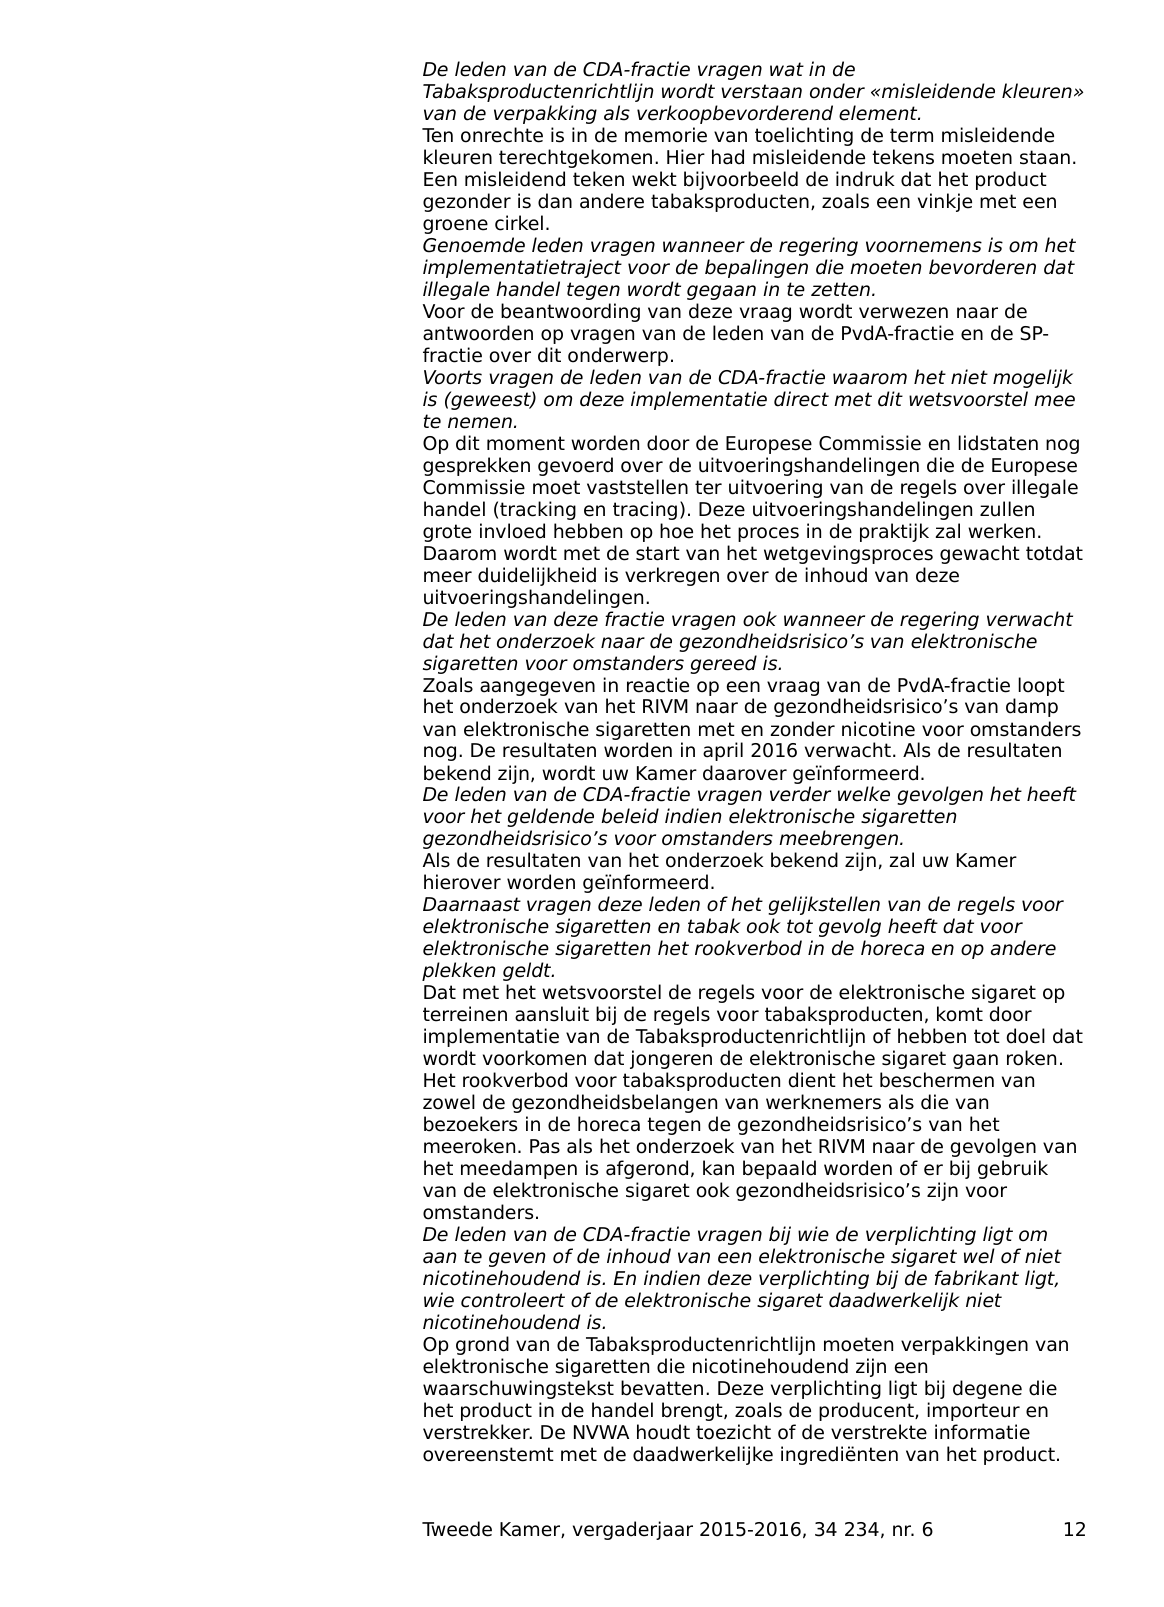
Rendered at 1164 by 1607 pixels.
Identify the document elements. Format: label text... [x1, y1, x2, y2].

text De leden van deze fractie vragen ook wanneer de regering verwacht dat het onderzoek naar de gezondheidsrisico’s van elektronische sigaretten voor omstanders gereed is. [422, 608, 1087, 674]
text Ten onrechte is in de memorie van toelichting de term misleidende kleuren terechtgekomen. Hier had misleidende tekens moeten staan. Een misleidend teken wekt bijvoorbeeld de indruk dat het product gezonder is dan andere tabaksproducten, zoals een vinkje met een groene cirkel. [422, 125, 1087, 235]
text Op dit moment worden door de Europese Commissie en lidstaten nog gesprekken gevoerd over de uitvoeringshandelingen die de Europese Commissie moet vaststellen ter uitvoering van de regels over illegale handel (tracking en tracing). Deze uitvoeringshandelingen zullen grote invloed hebben op hoe het proces in de praktijk zal werken. Daarom wordt met de start van het wetgevingsproces gewacht totdat meer duidelijkheid is verkregen over de inhoud van deze uitvoeringshandelingen. [422, 433, 1087, 608]
text Voor de beantwoording van deze vraag wordt verwezen naar de antwoorden op vragen van de leden van de PvdA-fractie en de SP-fractie over dit onderwerp. [422, 301, 1087, 367]
text Daarnaast vragen deze leden of het gelijkstellen van de regels voor elektronische sigaretten en tabak ook tot gevolg heeft dat voor elektronische sigaretten het rookverbod in de horeca en op andere plekken geldt. [422, 894, 1087, 982]
text Op grond van de Tabaksproductenrichtlijn moeten verpakkingen van elektronische sigaretten die nicotinehoudend zijn een waarschuwingstekst bevatten. Deze verplichting ligt bij degene die het product in de handel brengt, zoals de producent, importeur en verstrekker. De NVWA houdt toezicht of de verstrekte informatie overeenstemt met de daadwerkelijke ingrediënten van het product. [422, 1334, 1087, 1466]
text De leden van de CDA-fractie vragen bij wie de verplichting ligt om aan te geven of de inhoud van een elektronische sigaret wel of niet nicotinehoudend is. En indien deze verplichting bij de fabrikant ligt, wie controleert of de elektronische sigaret daadwerkelijk niet nicotinehoudend is. [422, 1224, 1087, 1334]
text De leden van de CDA-fractie vragen wat in de Tabaksproductenrichtlijn wordt verstaan onder «misleidende kleuren» van de verpakking als verkoopbevorderend element. [422, 59, 1087, 125]
text Dat met het wetsvoorstel de regels voor de elektronische sigaret op terreinen aansluit bij de regels voor tabaksproducten, komt door implementatie van de Tabaksproductenrichtlijn of hebben tot doel dat wordt voorkomen dat jongeren de elektronische sigaret gaan roken. [422, 982, 1087, 1070]
text Zoals aangegeven in reactie op een vraag van de PvdA-fractie loopt het onderzoek van het RIVM naar de gezondheidsrisico’s van damp van elektronische sigaretten met en zonder nicotine voor omstanders nog. De resultaten worden in april 2016 verwacht. Als de resultaten bekend zijn, wordt uw Kamer daarover geïnformeerd. [422, 674, 1087, 784]
text De leden van de CDA-fractie vragen verder welke gevolgen het heeft voor het geldende beleid indien elektronische sigaretten gezondheidsrisico’s voor omstanders meebrengen. [422, 784, 1087, 850]
text Het rookverbod voor tabaksproducten dient het beschermen van zowel de gezondheidsbelangen van werknemers als die van bezoekers in de horeca tegen de gezondheidsrisico’s van het meeroken. Pas als het onderzoek van het RIVM naar de gevolgen van het meedampen is afgerond, kan bepaald worden of er bij gebruik van de elektronische sigaret ook gezondheidsrisico’s zijn voor omstanders. [422, 1070, 1087, 1224]
text Voorts vragen de leden van de CDA-fractie waarom het niet mogelijk is (geweest) om deze implementatie direct met dit wetsvoorstel mee te nemen. [422, 367, 1087, 433]
text Genoemde leden vragen wanneer de regering voornemens is om het implementatietraject voor de bepalingen die moeten bevorderen dat illegale handel tegen wordt gegaan in te zetten. [422, 235, 1087, 301]
text Als de resultaten van het onderzoek bekend zijn, zal uw Kamer hierover worden geïnformeerd. [422, 850, 1087, 894]
